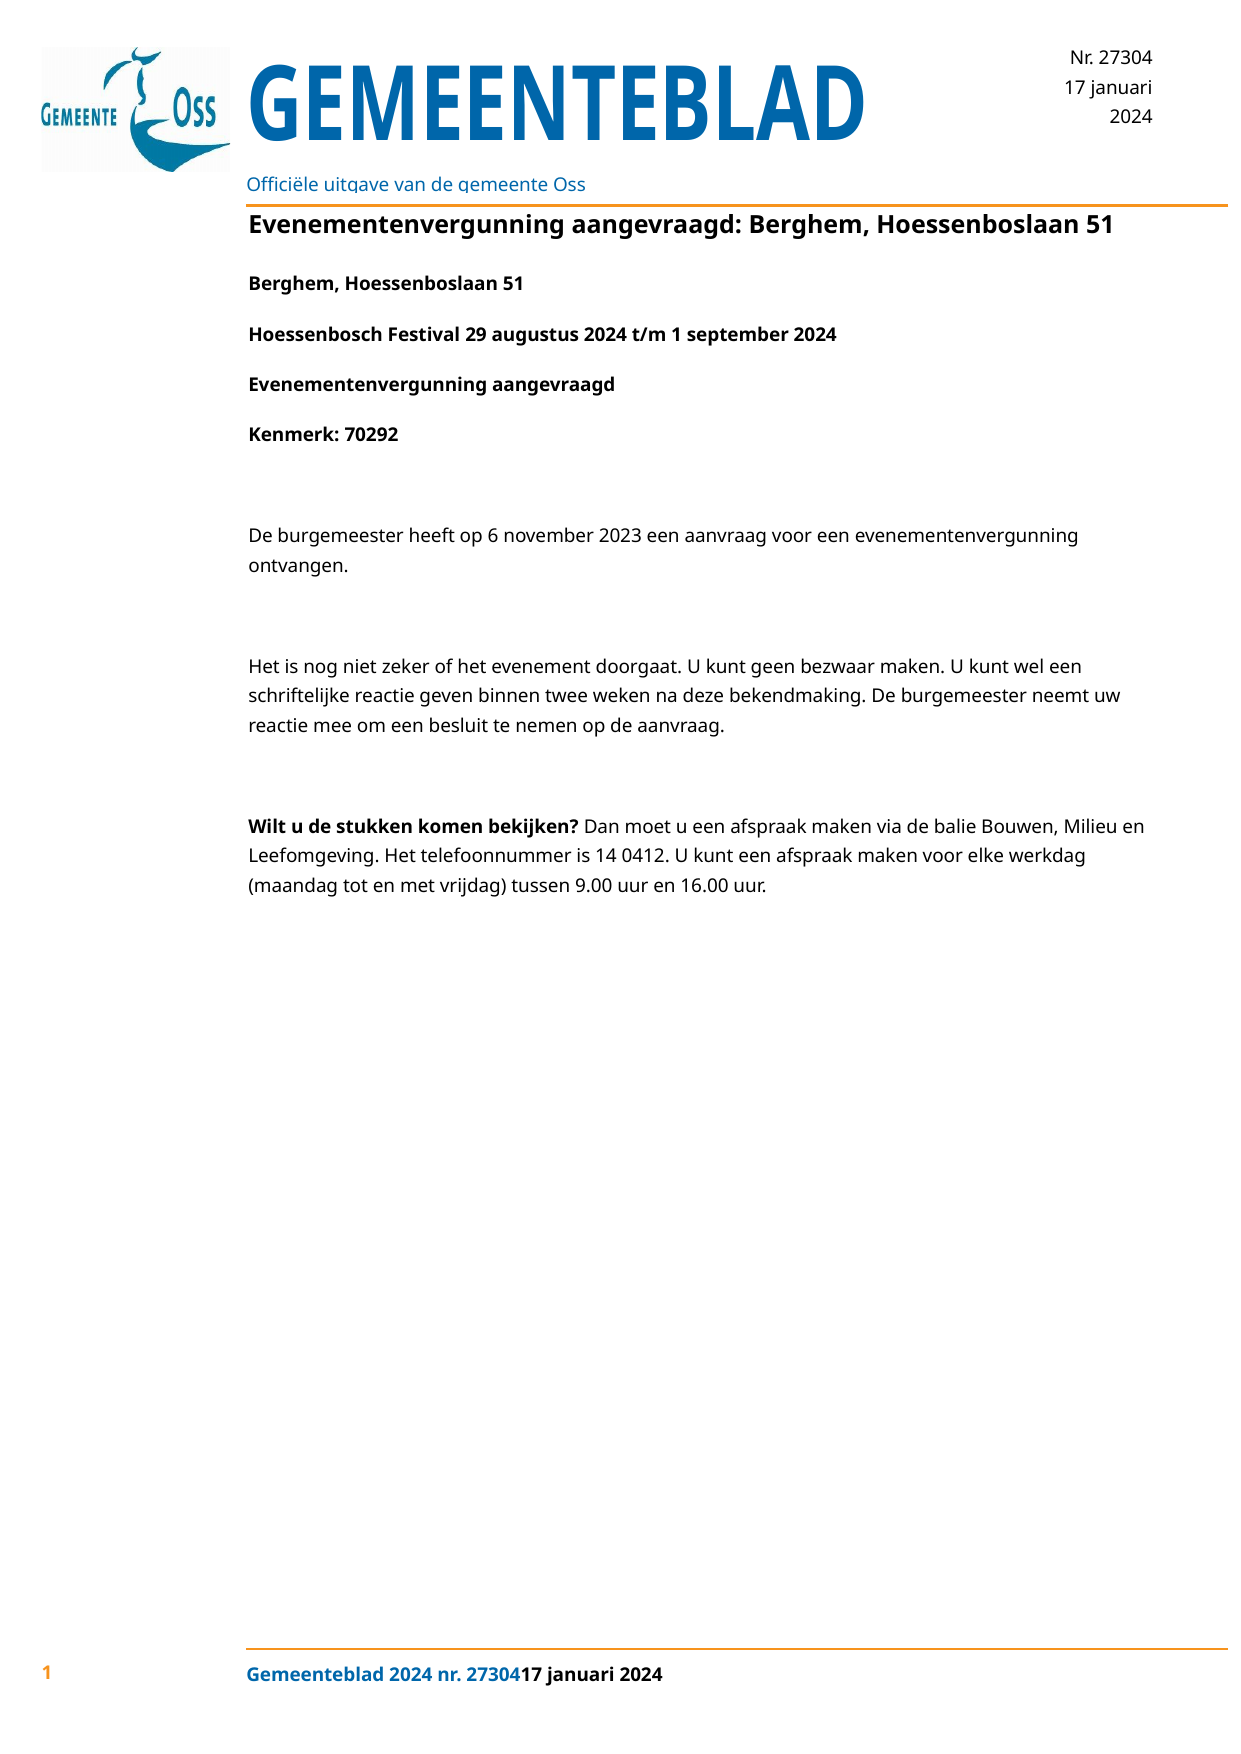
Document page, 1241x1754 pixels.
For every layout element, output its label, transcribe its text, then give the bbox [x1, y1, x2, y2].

text Berghem, Hoessenboslaan 51 [248, 270, 1152, 296]
text Evenementenvergunning aangevraagd [248, 371, 1152, 397]
text Kenmerk: 70292 [248, 422, 1152, 447]
picture [41, 47, 231, 172]
text Wilt u de stukken komen bekijken? Dan moet u een afspraak maken via de balie Bouwen, Milieu en Leefomgeving. Het telefoonnummer is 14 0412. U kunt een afspraak maken voor elke werkdag (maandag tot en met vrijdag) tussen 9.00 uur en 16.00 uur. [248, 813, 1152, 898]
text Evenementenvergunning aangevraagd: Berghem, Hoessenboslaan 51 [248, 207, 1152, 241]
text Hoessenbosch Festival 29 augustus 2024 t/m 1 september 2024 [248, 321, 1152, 346]
text Het is nog niet zeker of het evenement doorgaat. U kunt geen bezwaar maken. U kunt wel een schriftelijke reactie geven binnen twee weken na deze bekendmaking. De burgemeester neemt uw reactie mee om een besluit te nemen op de aanvraag. [248, 653, 1152, 738]
text De burgemeester heeft op 6 november 2023 een aanvraag voor een evenementenvergunning ontvangen. [248, 522, 1152, 578]
